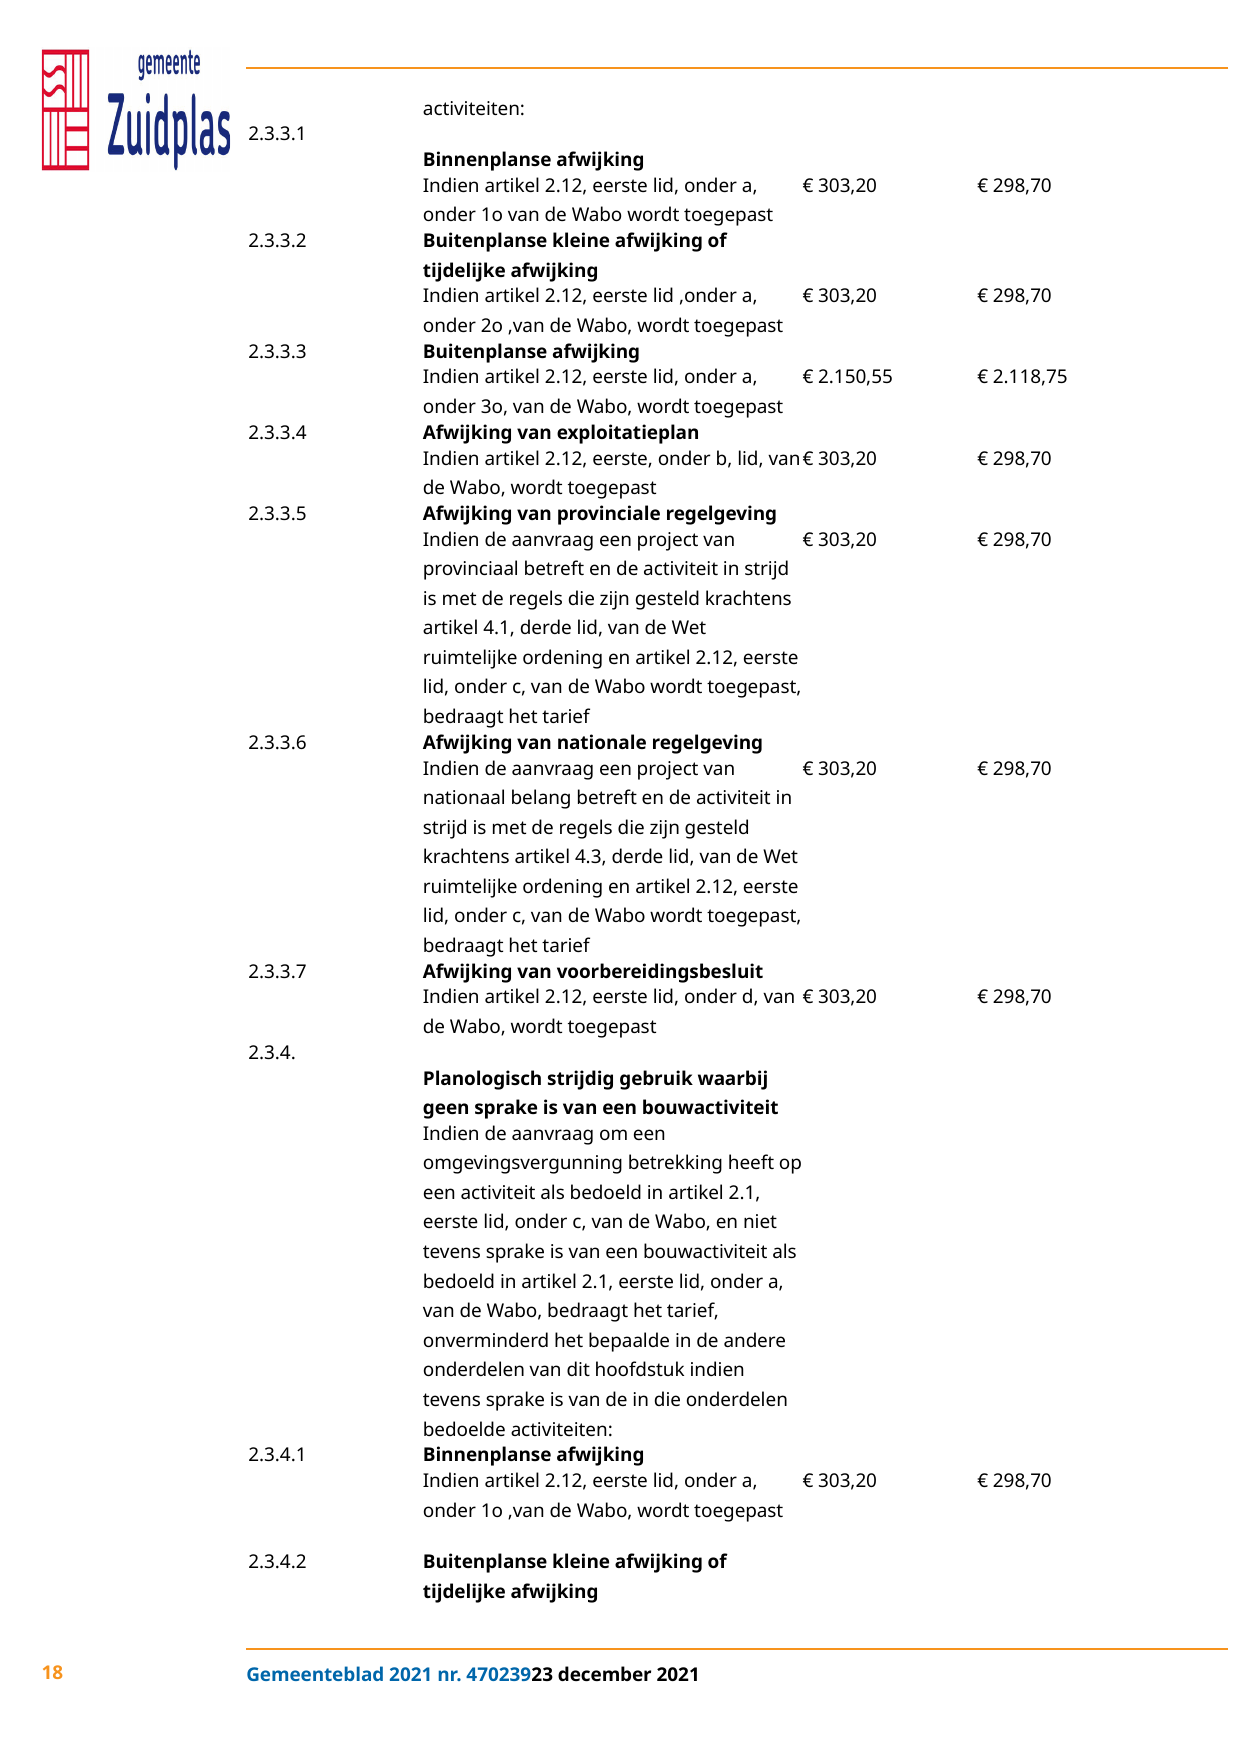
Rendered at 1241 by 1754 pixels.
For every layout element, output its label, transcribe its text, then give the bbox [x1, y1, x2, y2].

table_cell [248, 283, 423, 338]
table_cell [802, 1039, 977, 1065]
table_cell [248, 364, 423, 419]
table_cell Indien artikel 2.12, eerste lid, onder a, onder 1o van de Wabo wordt toegepast [423, 172, 802, 227]
table_cell Buitenplanse kleine afwijking of tijdelijke afwijking [423, 227, 802, 283]
table_cell Afwijking van provinciale regelgeving [423, 500, 802, 526]
table_cell [248, 445, 423, 500]
table_cell [423, 1523, 802, 1548]
table_cell [802, 1548, 977, 1604]
table_cell € 303,20 [802, 172, 977, 227]
table_cell € 298,70 [977, 755, 1152, 958]
table_cell [248, 95, 423, 121]
table_cell [802, 500, 977, 526]
table_cell 2.3.3.6 [248, 729, 423, 755]
table_cell [802, 729, 977, 755]
table_cell activiteiten: [423, 95, 802, 121]
table_cell Afwijking van nationale regelgeving [423, 729, 802, 755]
table_cell [423, 1039, 802, 1065]
table_cell [802, 1065, 977, 1120]
table_cell Buitenplanse kleine afwijking of tijdelijke afwijking [423, 1548, 802, 1604]
table_cell € 303,20 [802, 445, 977, 500]
table_cell € 303,20 [802, 1467, 977, 1523]
table_cell [977, 500, 1152, 526]
table_cell € 298,70 [977, 984, 1152, 1039]
table_cell Planologisch strijdig gebruik waarbij geen sprake is van een bouwactiviteit [423, 1065, 802, 1120]
table_cell Indien de aanvraag een project van nationaal belang betreft en de activiteit in strijd is met de regels die zijn gesteld krachtens artikel 4.3, derde lid, van de Wet ruimtelijke ordening en artikel 2.12, eerste lid, onder c, van de Wabo wordt toegepast, bedraagt het tarief [423, 755, 802, 958]
table_cell [802, 121, 977, 146]
table_cell Afwijking van voorbereidingsbesluit [423, 958, 802, 984]
table_cell [977, 419, 1152, 445]
table_cell [802, 95, 977, 121]
table_cell [802, 1120, 977, 1442]
table_cell [802, 146, 977, 172]
table_cell € 298,70 [977, 283, 1152, 338]
table_cell 2.3.3.5 [248, 500, 423, 526]
table_cell € 298,70 [977, 172, 1152, 227]
table_cell € 303,20 [802, 283, 977, 338]
table_cell [802, 1442, 977, 1467]
table_cell 2.3.3.7 [248, 958, 423, 984]
table_cell 2.3.4.1 [248, 1442, 423, 1467]
table_cell Indien artikel 2.12, eerste lid, onder a, onder 1o ,van de Wabo, wordt toegepast [423, 1467, 802, 1523]
table_cell [977, 1039, 1152, 1065]
table_cell Indien artikel 2.12, eerste lid, onder a, onder 3o, van de Wabo, wordt toegepast [423, 364, 802, 419]
table_cell 2.3.3.4 [248, 419, 423, 445]
table_cell [802, 227, 977, 283]
table_cell [977, 1442, 1152, 1467]
table_cell Afwijking van exploitatieplan [423, 419, 802, 445]
table_cell Binnenplanse afwijking [423, 146, 802, 172]
table_cell € 2.118,75 [977, 364, 1152, 419]
table_cell 2.3.4.2 [248, 1548, 423, 1604]
table_cell € 298,70 [977, 1467, 1152, 1523]
table_cell [248, 1120, 423, 1442]
table_cell € 303,20 [802, 526, 977, 729]
table_cell [977, 1065, 1152, 1120]
table_cell Indien de aanvraag om een omgevingsvergunning betrekking heeft op een activiteit als bedoeld in artikel 2.1, eerste lid, onder c, van de Wabo, en niet tevens sprake is van een bouwactiviteit als bedoeld in artikel 2.1, eerste lid, onder a, van de Wabo, bedraagt het tarief, onverminderd het bepaalde in de andere onderdelen van dit hoofdstuk indien tevens sprake is van de in die onderdelen bedoelde activiteiten: [423, 1120, 802, 1442]
table_cell Binnenplanse afwijking [423, 1442, 802, 1467]
table_cell [977, 338, 1152, 364]
table_cell € 298,70 [977, 445, 1152, 500]
table_cell [248, 1523, 423, 1548]
table_cell Indien artikel 2.12, eerste lid ,onder a, onder 2o ,van de Wabo, wordt toegepast [423, 283, 802, 338]
table_cell 2.3.3.1 [248, 121, 423, 146]
table_cell Indien artikel 2.12, eerste lid, onder d, van de Wabo, wordt toegepast [423, 984, 802, 1039]
table_cell [802, 338, 977, 364]
table_cell [248, 1065, 423, 1120]
table_cell € 298,70 [977, 526, 1152, 729]
table_cell 2.3.3.2 [248, 227, 423, 283]
table_cell [802, 419, 977, 445]
table_cell [977, 1548, 1152, 1604]
table_cell Indien de aanvraag een project van provinciaal betreft en de activiteit in strijd is met de regels die zijn gesteld krachtens artikel 4.1, derde lid, van de Wet ruimtelijke ordening en artikel 2.12, eerste lid, onder c, van de Wabo wordt toegepast, bedraagt het tarief [423, 526, 802, 729]
table_cell [248, 146, 423, 172]
table_cell [248, 526, 423, 729]
table_cell € 2.150,55 [802, 364, 977, 419]
table_cell 2.3.4. [248, 1039, 423, 1065]
table_cell [802, 958, 977, 984]
table_cell [977, 1523, 1152, 1548]
table_cell [248, 1467, 423, 1523]
table_cell [423, 121, 802, 146]
table_cell [802, 1523, 977, 1548]
table_cell [977, 729, 1152, 755]
table_cell [248, 755, 423, 958]
table_cell [248, 984, 423, 1039]
table_cell [977, 146, 1152, 172]
table_cell [977, 1120, 1152, 1442]
table_cell Buitenplanse afwijking [423, 338, 802, 364]
table_cell [977, 958, 1152, 984]
table_cell [977, 121, 1152, 146]
table_cell Indien artikel 2.12, eerste, onder b, lid, van de Wabo, wordt toegepast [423, 445, 802, 500]
table_cell [977, 227, 1152, 283]
table_cell [977, 95, 1152, 121]
table_cell € 303,20 [802, 755, 977, 958]
picture [41, 47, 231, 172]
table_cell [248, 172, 423, 227]
table_cell 2.3.3.3 [248, 338, 423, 364]
table_cell € 303,20 [802, 984, 977, 1039]
